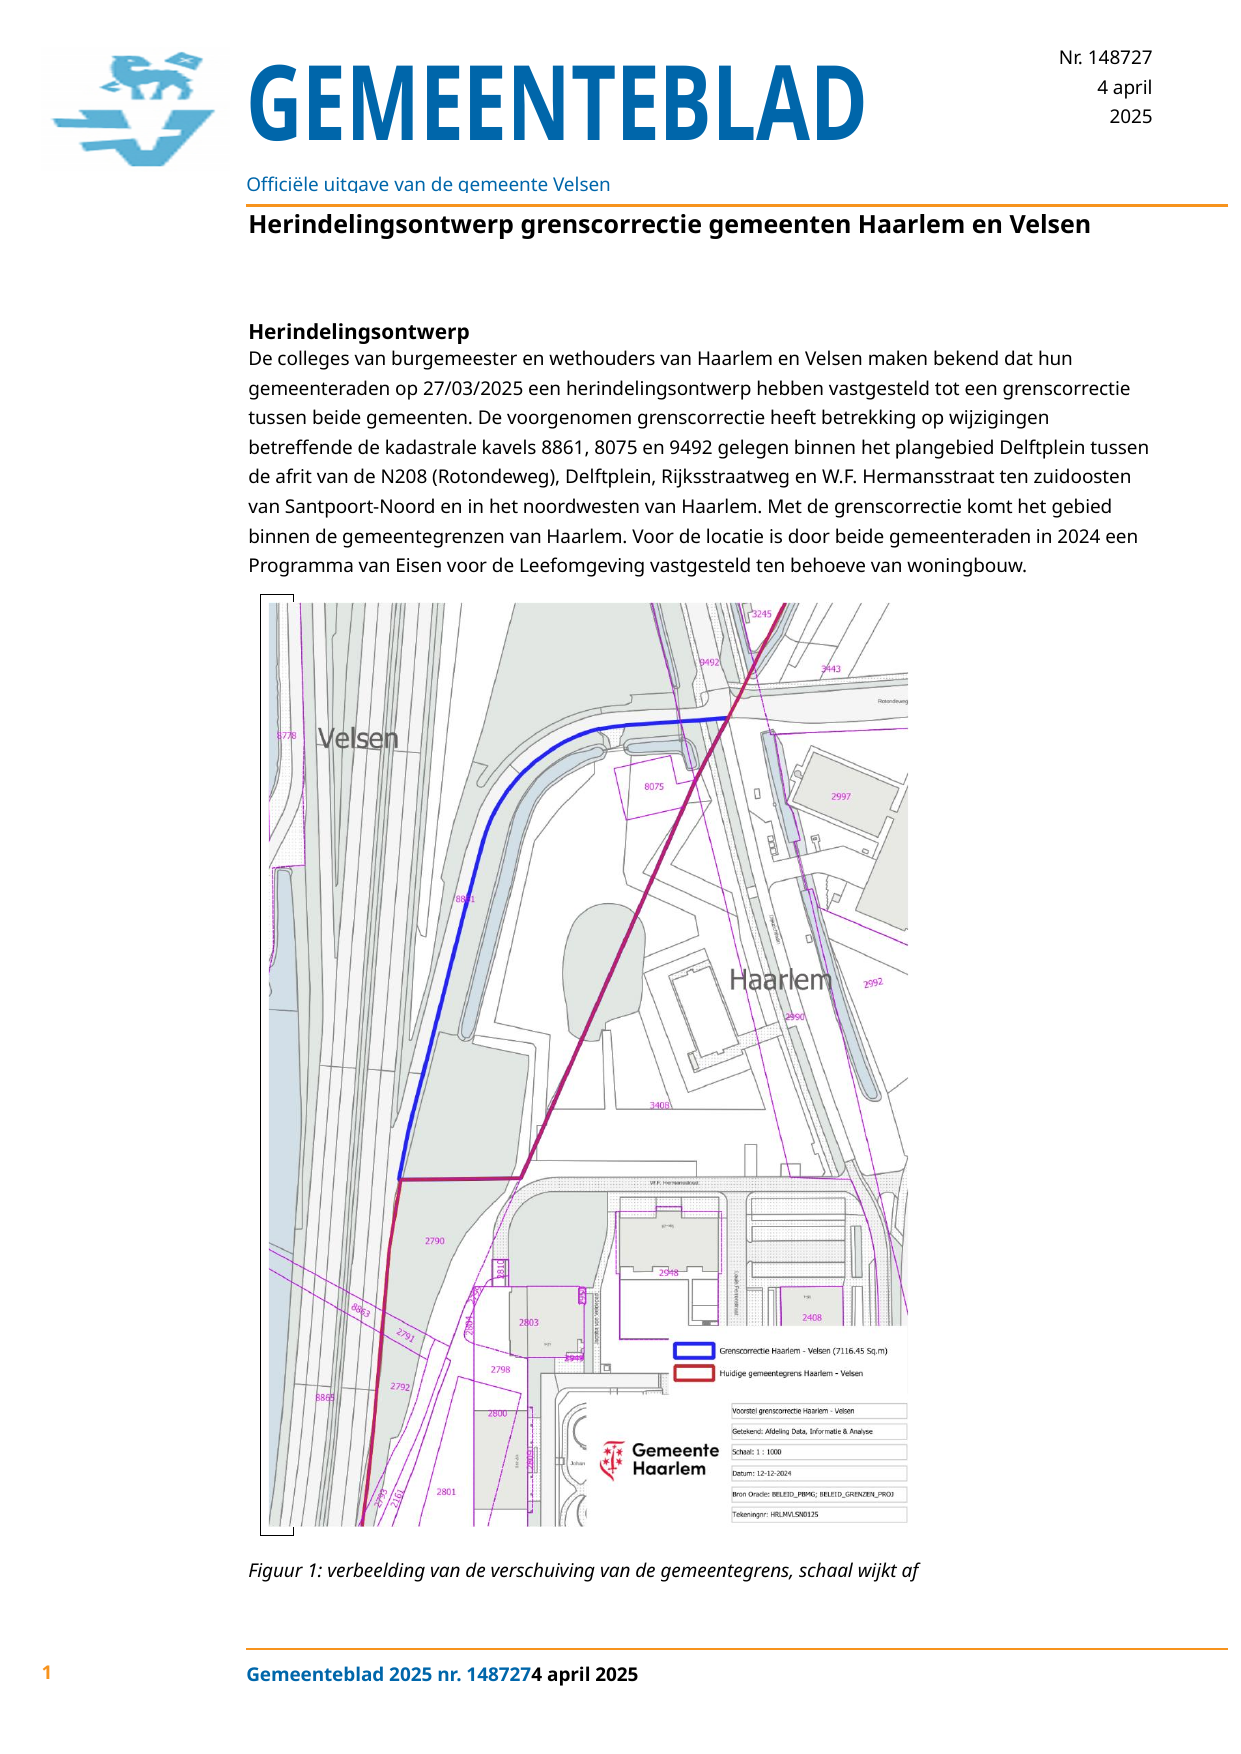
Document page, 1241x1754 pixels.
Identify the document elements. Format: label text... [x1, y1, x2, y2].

text Herindelingsontwerp [248, 317, 1152, 345]
text Herindelingsontwerp grenscorrectie gemeenten Haarlem en Velsen [248, 207, 1152, 241]
text Figuur 1: verbeelding van de verschuiving van de gemeentegrens, schaal wijkt af [248, 1557, 1152, 1582]
picture [268, 602, 909, 1527]
text De colleges van burgemeester en wethouders van Haarlem en Velsen maken bekend dat hun gemeenteraden op 27/03/2025 een herindelingsontwerp hebben vastgesteld tot een grenscorrectie tussen beide gemeenten. De voorgenomen grenscorrectie heeft betrekking op wijzigingen betreffende de kadastrale kavels 8861, 8075 en 9492 gelegen binnen het plangebied Delftplein tussen de afrit van de N208 (Rotondeweg), Delftplein, Rijksstraatweg en W.F. Hermansstraat ten zuidoosten van Santpoort-Noord en in het noordwesten van Haarlem. Met de grenscorrectie komt het gebied binnen de gemeentegrenzen van Haarlem. Voor de locatie is door beide gemeenteraden in 2024 een Programma van Eisen voor de Leefomgeving vastgesteld ten behoeve van woningbouw. [248, 345, 1152, 578]
picture [41, 47, 231, 172]
